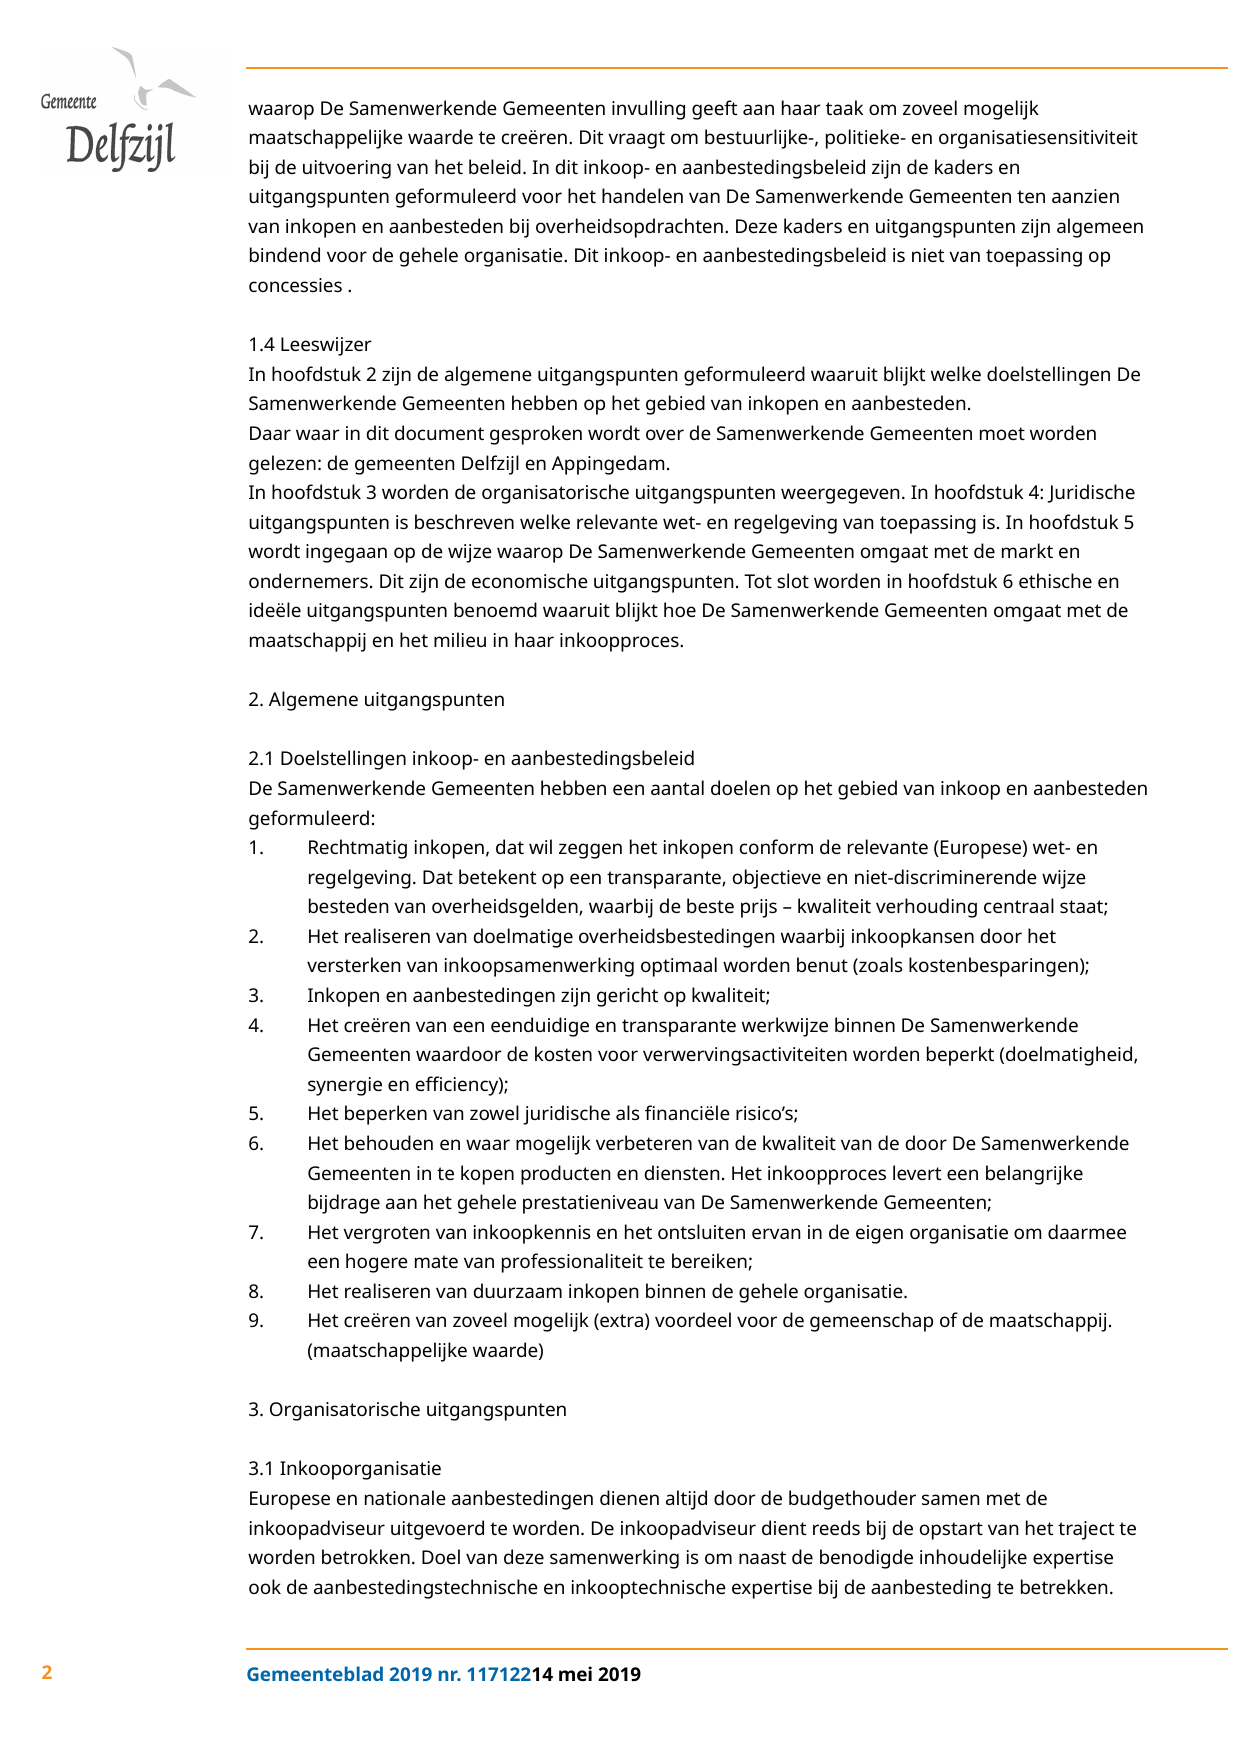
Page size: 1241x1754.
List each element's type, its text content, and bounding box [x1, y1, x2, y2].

picture [41, 47, 231, 172]
text Europese en nationale aanbestedingen dienen altijd door de budgethouder samen met de inkoopadviseur uitgevoerd te worden. De inkoopadviseur dient reeds bij de opstart van het traject te worden betrokken. Doel van deze samenwerking is om naast de benodigde inhoudelijke expertise ook de aanbestedingstechnische en inkooptechnische expertise bij de aanbesteding te betrekken. [248, 1485, 1152, 1600]
text 2.1 Doelstellingen inkoop- en aanbestedingsbeleid [248, 746, 1152, 771]
list Inkopen en aanbestedingen zijn gericht op kwaliteit; [248, 982, 1152, 1008]
text In hoofdstuk 2 zijn de algemene uitgangspunten geformuleerd waaruit blijkt welke doelstellingen De Samenwerkende Gemeenten hebben op het gebied van inkopen en aanbesteden. [248, 361, 1152, 416]
text Daar waar in dit document gesproken wordt over de Samenwerkende Gemeenten moet worden gelezen: de gemeenten Delfzijl en Appingedam. [248, 420, 1152, 476]
text In hoofdstuk 3 worden de organisatorische uitgangspunten weergegeven. In hoofdstuk 4: Juridische uitgangspunten is beschreven welke relevante wet- en regelgeving van toepassing is. In hoofdstuk 5 wordt ingegaan op de wijze waarop De Samenwerkende Gemeenten omgaat met de markt en ondernemers. Dit zijn de economische uitgangspunten. Tot slot worden in hoofdstuk 6 ethische en ideële uitgangspunten benoemd waaruit blijkt hoe De Samenwerkende Gemeenten omgaat met de maatschappij en het milieu in haar inkoopproces. [248, 479, 1152, 653]
list Het creëren van een eenduidige en transparante werkwijze binnen De Samenwerkende Gemeenten waardoor de kosten voor verwervingsactiviteiten worden beperkt (doelmatigheid, synergie en efficiency); [248, 1012, 1152, 1097]
text waarop De Samenwerkende Gemeenten invulling geeft aan haar taak om zoveel mogelijk maatschappelijke waarde te creëren. Dit vraagt om bestuurlijke-, politieke- en organisatiesensitiviteit bij de uitvoering van het beleid. In dit inkoop- en aanbestedingsbeleid zijn de kaders en uitgangspunten geformuleerd voor het handelen van De Samenwerkende Gemeenten ten aanzien van inkopen en aanbesteden bij overheidsopdrachten. Deze kaders en uitgangspunten zijn algemeen bindend voor de gehele organisatie. Dit inkoop- en aanbestedingsbeleid is niet van toepassing op concessies . [248, 95, 1152, 298]
list Het vergroten van inkoopkennis en het ontsluiten ervan in de eigen organisatie om daarmee een hogere mate van professionaliteit te bereiken; [248, 1219, 1152, 1274]
text 2. Algemene uitgangspunten [248, 686, 1152, 712]
list Het beperken van zowel juridische als financiële risico’s; [248, 1101, 1152, 1126]
text 1.4 Leeswijzer [248, 331, 1152, 357]
list Het behouden en waar mogelijk verbeteren van de kwaliteit van de door De Samenwerkende Gemeenten in te kopen producten en diensten. Het inkoopproces levert een belangrijke bijdrage aan het gehele prestatieniveau van De Samenwerkende Gemeenten; [248, 1130, 1152, 1215]
list Het realiseren van duurzaam inkopen binnen de gehele organisatie. [248, 1278, 1152, 1304]
list Het realiseren van doelmatige overheidsbestedingen waarbij inkoopkansen door het versterken van inkoopsamenwerking optimaal worden benut (zoals kostenbesparingen); [248, 923, 1152, 978]
text 3. Organisatorische uitgangspunten [248, 1396, 1152, 1422]
text De Samenwerkende Gemeenten hebben een aantal doelen op het gebied van inkoop en aanbesteden geformuleerd: [248, 775, 1152, 831]
list Rechtmatig inkopen, dat wil zeggen het inkopen conform de relevante (Europese) wet- en regelgeving. Dat betekent op een transparante, objectieve en niet-discriminerende wijze besteden van overheidsgelden, waarbij de beste prijs – kwaliteit verhouding centraal staat; [248, 834, 1152, 919]
list Het creëren van zoveel mogelijk (extra) voordeel voor de gemeenschap of de maatschappij. (maatschappelijke waarde) [248, 1308, 1152, 1363]
text 3.1 Inkooporganisatie [248, 1456, 1152, 1481]
